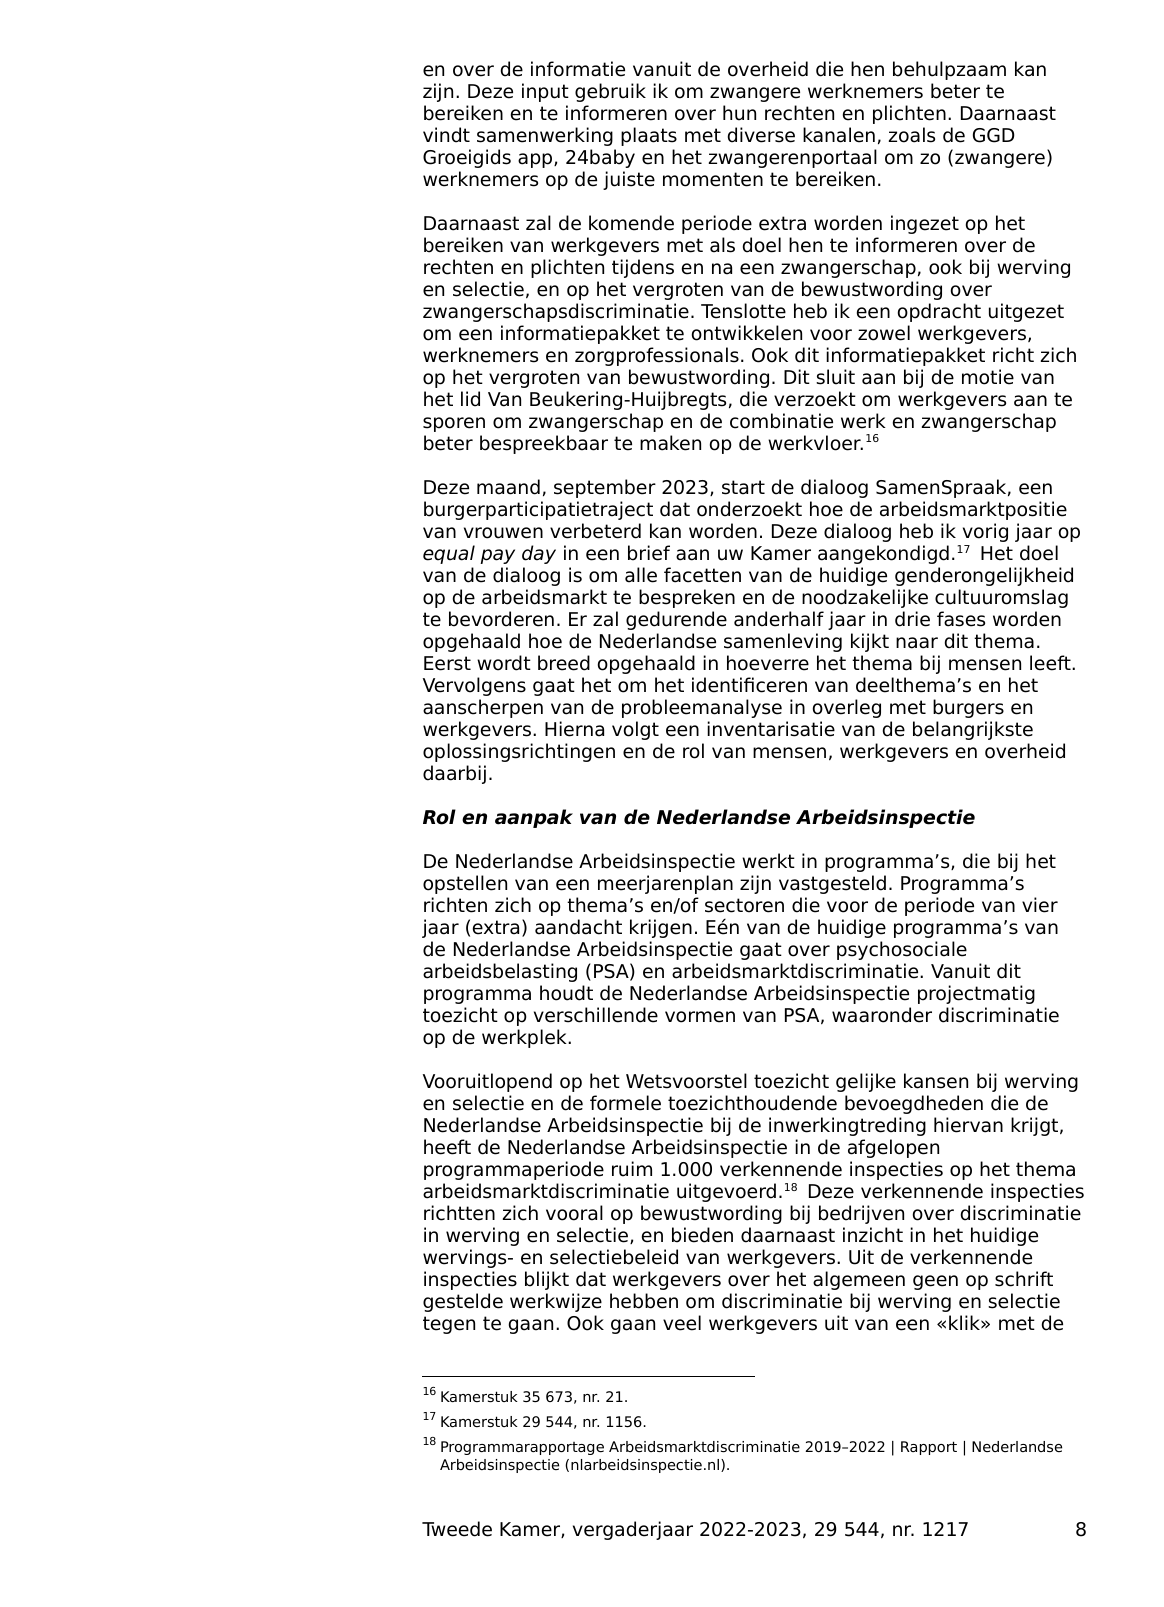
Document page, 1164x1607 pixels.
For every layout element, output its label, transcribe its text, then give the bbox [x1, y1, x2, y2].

text Kamerstuk 29 544, nr. 1156. [422, 1410, 1087, 1432]
text Daarnaast zal de komende periode extra worden ingezet op het bereiken van werkgevers met als doel hen te informeren over de rechten en plichten tijdens en na een zwangerschap, ook bij werving en selectie, en op het vergroten van de bewustwording over zwangerschapsdiscriminatie. Tenslotte heb ik een opdracht uitgezet om een informatiepakket te ontwikkelen voor zowel werkgevers, werknemers en zorgprofessionals. Ook dit informatiepakket richt zich op het vergroten van bewustwording. Dit sluit aan bij de motie van het lid Van Beukering-Huijbregts, die verzoekt om werkgevers aan te sporen om zwangerschap en de combinatie werk en zwangerschap beter bespreekbaar te maken op de werkvloer. [422, 213, 1087, 455]
text en over de informatie vanuit de overheid die hen behulpzaam kan zijn. Deze input gebruik ik om zwangere werknemers beter te bereiken en te informeren over hun rechten en plichten. Daarnaast vindt samenwerking plaats met diverse kanalen, zoals de GGD Groeigids app, 24baby en het zwangerenportaal om zo (zwangere) werknemers op de juiste momenten te bereiken. [422, 59, 1087, 191]
text Vooruitlopend op het Wetsvoorstel toezicht gelijke kansen bij werving en selectie en de formele toezichthoudende bevoegdheden die de Nederlandse Arbeidsinspectie bij de inwerkingtreding hiervan krijgt, heeft de Nederlandse Arbeidsinspectie in de afgelopen programmaperiode ruim 1.000 verkennende inspecties op het thema arbeidsmarktdiscriminatie uitgevoerd. Deze verkennende inspecties richtten zich vooral op bewustwording bij bedrijven over discriminatie in werving en selectie, en bieden daarnaast inzicht in het huidige wervings- en selectiebeleid van werkgevers. Uit de verkennende inspecties blijkt dat werkgevers over het algemeen geen op schrift gestelde werkwijze hebben om discriminatie bij werving en selectie tegen te gaan. Ook gaan veel werkgevers uit van een «klik» met de [422, 1071, 1087, 1335]
text Deze maand, september 2023, start de dialoog SamenSpraak, een burgerparticipatietraject dat onderzoekt hoe de arbeidsmarktpositie van vrouwen verbeterd kan worden. Deze dialoog heb ik vorig jaar op equal pay day in een brief aan uw Kamer aangekondigd. Het doel van de dialoog is om alle facetten van de huidige genderongelijkheid op de arbeidsmarkt te bespreken en de noodzakelijke cultuuromslag te bevorderen. Er zal gedurende anderhalf jaar in drie fases worden opgehaald hoe de Nederlandse samenleving kijkt naar dit thema. Eerst wordt breed opgehaald in hoeverre het thema bij mensen leeft. Vervolgens gaat het om het identificeren van deelthema’s en het aanscherpen van de probleemanalyse in overleg met burgers en werkgevers. Hierna volgt een inventarisatie van de belangrijkste oplossingsrichtingen en de rol van mensen, werkgevers en overheid daarbij. [422, 477, 1087, 785]
subtitle Rol en aanpak van de Nederlandse Arbeidsinspectie [422, 807, 1087, 829]
text De Nederlandse Arbeidsinspectie werkt in programma’s, die bij het opstellen van een meerjarenplan zijn vastgesteld. Programma’s richten zich op thema’s en/of sectoren die voor de periode van vier jaar (extra) aandacht krijgen. Eén van de huidige programma’s van de Nederlandse Arbeidsinspectie gaat over psychosociale arbeidsbelasting (PSA) en arbeidsmarktdiscriminatie. Vanuit dit programma houdt de Nederlandse Arbeidsinspectie projectmatig toezicht op verschillende vormen van PSA, waaronder discriminatie op de werkplek. [422, 851, 1087, 1049]
text Kamerstuk 35 673, nr. 21. [422, 1385, 1087, 1407]
text Programmarapportage Arbeidsmarktdiscriminatie 2019–2022 | Rapport | Nederlandse Arbeidsinspectie (nlarbeidsinspectie.nl). [422, 1435, 1087, 1474]
